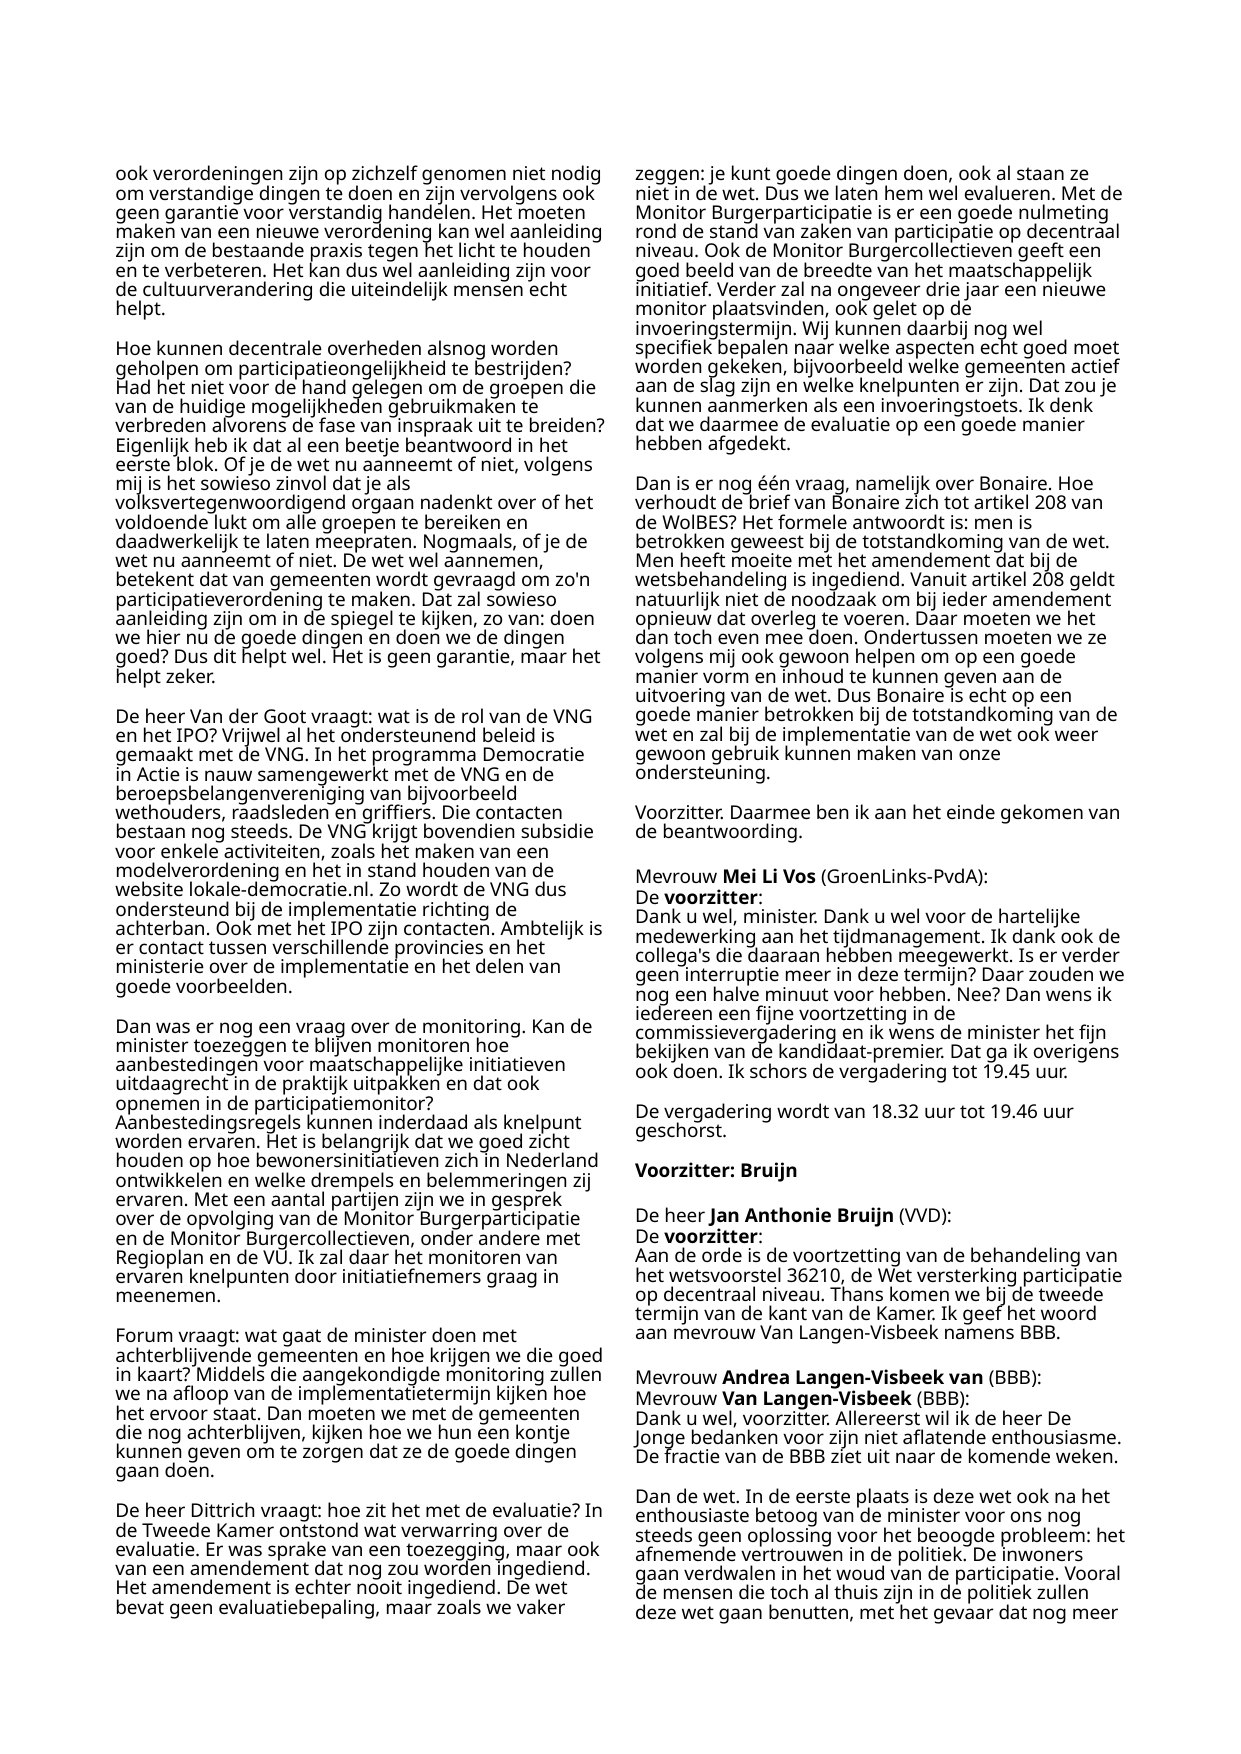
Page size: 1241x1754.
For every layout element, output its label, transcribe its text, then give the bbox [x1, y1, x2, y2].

text Mevrouw Van Langen-Visbeek (BBB): [635, 1390, 1125, 1409]
text De heer Jan Anthonie Bruijn (VVD): [635, 1202, 1125, 1228]
text De vergadering wordt van 18.32 uur tot 19.46 uur geschorst. [635, 1103, 1125, 1141]
text ook verordeningen zijn op zichzelf genomen niet nodig om verstandige dingen te doen en zijn vervolgens ook geen garantie voor verstandig handelen. Het moeten maken van een nieuwe verordening kan wel aanleiding zijn om de bestaande praxis tegen het licht te houden en te verbeteren. Het kan dus wel aanleiding zijn voor de cultuurverandering die uiteindelijk mensen echt helpt. [115, 165, 605, 319]
text Dan is er nog één vraag, namelijk over Bonaire. Hoe verhoudt de brief van Bonaire zich tot artikel 208 van de WolBES? Het formele antwoordt is: men is betrokken geweest bij de totstandkoming van de wet. Men heeft moeite met het amendement dat bij de wetsbehandeling is ingediend. Vanuit artikel 208 geldt natuurlijk niet de noodzaak om bij ieder amendement opnieuw dat overleg te voeren. Daar moeten we het dan toch even mee doen. Ondertussen moeten we ze volgens mij ook gewoon helpen om op een goede manier vorm en inhoud te kunnen geven aan de uitvoering van de wet. Dus Bonaire is echt op een goede manier betrokken bij de totstandkoming van de wet en zal bij de implementatie van de wet ook weer gewoon gebruik kunnen maken van onze ondersteuning. [635, 475, 1125, 783]
text De voorzitter: [635, 1228, 1125, 1247]
text Voorzitter. Daarmee ben ik aan het einde gekomen van de beantwoording. [635, 804, 1125, 843]
text Forum vraagt: wat gaat de minister doen met achterblijvende gemeenten en hoe krijgen we die goed in kaart? Middels die aangekondigde monitoring zullen we na afloop van de implementatietermijn kijken hoe het ervoor staat. Dan moeten we met de gemeenten die nog achterblijven, kijken hoe we hun een kontje kunnen geven om te zorgen dat ze de goede dingen gaan doen. [115, 1327, 605, 1482]
text Hoe kunnen decentrale overheden alsnog worden geholpen om participatieongelijkheid te bestrijden? Had het niet voor de hand gelegen om de groepen die van de huidige mogelijkheden gebruikmaken te verbreden alvorens de fase van inspraak uit te breiden? Eigenlijk heb ik dat al een beetje beantwoord in het eerste blok. Of je de wet nu aanneemt of niet, volgens mij is het sowieso zinvol dat je als volksvertegenwoordigend orgaan nadenkt over of het voldoende lukt om alle groepen te bereiken en daadwerkelijk te laten meepraten. Nogmaals, of je de wet nu aanneemt of niet. De wet wel aannemen, betekent dat van gemeenten wordt gevraagd om zo'n participatieverordening te maken. Dat zal sowieso aanleiding zijn om in de spiegel te kijken, zo van: doen we hier nu de goede dingen en doen we de dingen goed? Dus dit helpt wel. Het is geen garantie, maar het helpt zeker. [115, 340, 605, 687]
text De heer Dittrich vraagt: hoe zit het met de evaluatie? In de Tweede Kamer ontstond wat verwarring over de evaluatie. Er was sprake van een toezegging, maar ook van een amendement dat nog zou worden ingediend. Het amendement is echter nooit ingediend. De wet bevat geen evaluatiebepaling, maar zoals we vaker [115, 1502, 605, 1618]
text Mevrouw Andrea Langen-Visbeek van (BBB): [635, 1364, 1125, 1390]
text De heer Van der Goot vraagt: wat is de rol van de VNG en het IPO? Vrijwel al het ondersteunend beleid is gemaakt met de VNG. In het programma Democratie in Actie is nauw samengewerkt met de VNG en de beroepsbelangenvereniging van bijvoorbeeld wethouders, raadsleden en griffiers. Die contacten bestaan nog steeds. De VNG krijgt bovendien subsidie voor enkele activiteiten, zoals het maken van een modelverordening en het in stand houden van de website lokale-democratie.nl. Zo wordt de VNG dus ondersteund bij de implementatie richting de achterban. Ook met het IPO zijn contacten. Ambtelijk is er contact tussen verschillende provincies en het ministerie over de implementatie en het delen van goede voorbeelden. [115, 708, 605, 997]
text Dan was er nog een vraag over de monitoring. Kan de minister toezeggen te blijven monitoren hoe aanbestedingen voor maatschappelijke initiatieven uitdaagrecht in de praktijk uitpakken en dat ook opnemen in de participatiemonitor? Aanbestedingsregels kunnen inderdaad als knelpunt worden ervaren. Het is belangrijk dat we goed zicht houden op hoe bewonersinitiatieven zich in Nederland ontwikkelen en welke drempels en belemmeringen zij ervaren. Met een aantal partijen zijn we in gesprek over de opvolging van de Monitor Burgerparticipatie en de Monitor Burgercollectieven, onder andere met Regioplan en de VU. Ik zal daar het monitoren van ervaren knelpunten door initiatiefnemers graag in meenemen. [115, 1018, 605, 1307]
text De voorzitter: [635, 889, 1125, 908]
text zeggen: je kunt goede dingen doen, ook al staan ze niet in de wet. Dus we laten hem wel evalueren. Met de Monitor Burgerparticipatie is er een goede nulmeting rond de stand van zaken van participatie op decentraal niveau. Ook de Monitor Burgercollectieven geeft een goed beeld van de breedte van het maatschappelijk initiatief. Verder zal na ongeveer drie jaar een nieuwe monitor plaatsvinden, ook gelet op de invoeringstermijn. Wij kunnen daarbij nog wel specifiek bepalen naar welke aspecten echt goed moet worden gekeken, bijvoorbeeld welke gemeenten actief aan de slag zijn en welke knelpunten er zijn. Dat zou je kunnen aanmerken als een invoeringstoets. Ik denk dat we daarmee de evaluatie op een goede manier hebben afgedekt. [635, 165, 1125, 454]
text Mevrouw Mei Li Vos (GroenLinks-PvdA): [635, 863, 1125, 889]
text Dank u wel, voorzitter. Allereerst wil ik de heer De Jonge bedanken voor zijn niet aflatende enthousiasme. De fractie van de BBB ziet uit naar de komende weken. [635, 1409, 1125, 1467]
text Aan de orde is de voortzetting van de behandeling van het wetsvoorstel 36210, de Wet versterking participatie op decentraal niveau. Thans komen we bij de tweede termijn van de kant van de Kamer. Ik geef het woord aan mevrouw Van Langen-Visbeek namens BBB. [635, 1247, 1125, 1344]
text Dan de wet. In de eerste plaats is deze wet ook na het enthousiaste betoog van de minister voor ons nog steeds geen oplossing voor het beoogde probleem: het afnemende vertrouwen in de politiek. De inwoners gaan verdwalen in het woud van de participatie. Vooral de mensen die toch al thuis zijn in de politiek zullen deze wet gaan benutten, met het gevaar dat nog meer [635, 1488, 1125, 1623]
text Dank u wel, minister. Dank u wel voor de hartelijke medewerking aan het tijdmanagement. Ik dank ook de collega's die daaraan hebben meegewerkt. Is er verder geen interruptie meer in deze termijn? Daar zouden we nog een halve minuut voor hebben. Nee? Dan wens ik iedereen een fijne voortzetting in de commissievergadering en ik wens de minister het fijn bekijken van de kandidaat-premier. Dat ga ik overigens ook doen. Ik schors de vergadering tot 19.45 uur. [635, 908, 1125, 1082]
text Voorzitter: Bruijn [635, 1162, 1125, 1181]
